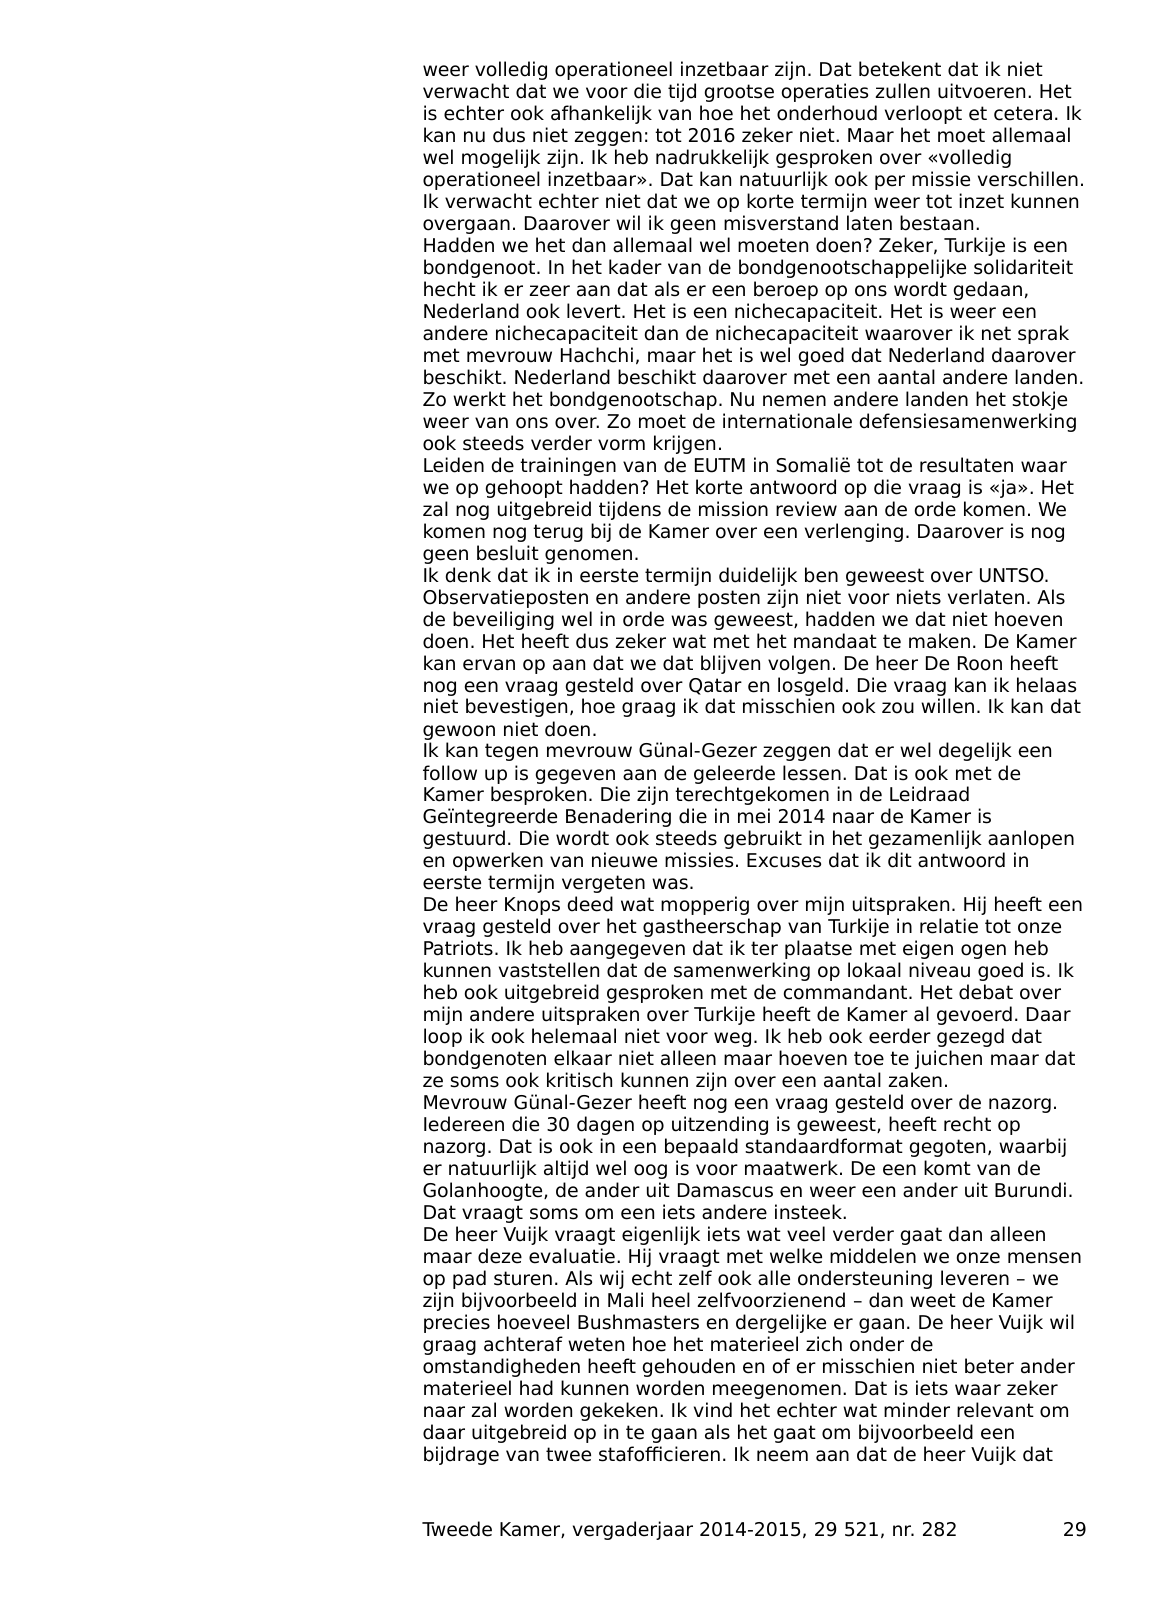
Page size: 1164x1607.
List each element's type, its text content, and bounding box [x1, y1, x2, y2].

text Leiden de trainingen van de EUTM in Somalië tot de resultaten waar we op gehoopt hadden? Het korte antwoord op die vraag is «ja». Het zal nog uitgebreid tijdens de mission review aan de orde komen. We komen nog terug bij de Kamer over een verlenging. Daarover is nog geen besluit genomen. [422, 455, 1087, 564]
text Ik kan tegen mevrouw Günal-Gezer zeggen dat er wel degelijk een follow up is gegeven aan de geleerde lessen. Dat is ook met de Kamer besproken. Die zijn terechtgekomen in de Leidraad Geïntegreerde Benadering die in mei 2014 naar de Kamer is gestuurd. Die wordt ook steeds gebruikt in het gezamenlijk aanlopen en opwerken van nieuwe missies. Excuses dat ik dit antwoord in eerste termijn vergeten was. [422, 740, 1087, 894]
text Mevrouw Günal-Gezer heeft nog een vraag gesteld over de nazorg. Iedereen die 30 dagen op uitzending is geweest, heeft recht op nazorg. Dat is ook in een bepaald standaardformat gegoten, waarbij er natuurlijk altijd wel oog is voor maatwerk. De een komt van de Golanhoogte, de ander uit Damascus en weer een ander uit Burundi. Dat vraagt soms om een iets andere insteek. [422, 1092, 1087, 1224]
text De heer Knops deed wat mopperig over mijn uitspraken. Hij heeft een vraag gesteld over het gastheerschap van Turkije in relatie tot onze Patriots. Ik heb aangegeven dat ik ter plaatse met eigen ogen heb kunnen vaststellen dat de samenwerking op lokaal niveau goed is. Ik heb ook uitgebreid gesproken met de commandant. Het debat over mijn andere uitspraken over Turkije heeft de Kamer al gevoerd. Daar loop ik ook helemaal niet voor weg. Ik heb ook eerder gezegd dat bondgenoten elkaar niet alleen maar hoeven toe te juichen maar dat ze soms ook kritisch kunnen zijn over een aantal zaken. [422, 894, 1087, 1092]
text De heer Vuijk vraagt eigenlijk iets wat veel verder gaat dan alleen maar deze evaluatie. Hij vraagt met welke middelen we onze mensen op pad sturen. Als wij echt zelf ook alle ondersteuning leveren – we zijn bijvoorbeeld in Mali heel zelfvoorzienend – dan weet de Kamer precies hoeveel Bushmasters en dergelijke er gaan. De heer Vuijk wil graag achteraf weten hoe het materieel zich onder de omstandigheden heeft gehouden en of er misschien niet beter ander materieel had kunnen worden meegenomen. Dat is iets waar zeker naar zal worden gekeken. Ik vind het echter wat minder relevant om daar uitgebreid op in te gaan als het gaat om bijvoorbeeld een bijdrage van twee stafofficieren. Ik neem aan dat de heer Vuijk dat [422, 1224, 1087, 1466]
text Hadden we het dan allemaal wel moeten doen? Zeker, Turkije is een bondgenoot. In het kader van de bondgenootschappelijke solidariteit hecht ik er zeer aan dat als er een beroep op ons wordt gedaan, Nederland ook levert. Het is een nichecapaciteit. Het is weer een andere nichecapaciteit dan de nichecapaciteit waarover ik net sprak met mevrouw Hachchi, maar het is wel goed dat Nederland daarover beschikt. Nederland beschikt daarover met een aantal andere landen. Zo werkt het bondgenootschap. Nu nemen andere landen het stokje weer van ons over. Zo moet de internationale defensiesamenwerking ook steeds verder vorm krijgen. [422, 235, 1087, 455]
text Ik denk dat ik in eerste termijn duidelijk ben geweest over UNTSO. Observatieposten en andere posten zijn niet voor niets verlaten. Als de beveiliging wel in orde was geweest, hadden we dat niet hoeven doen. Het heeft dus zeker wat met het mandaat te maken. De Kamer kan ervan op aan dat we dat blijven volgen. De heer De Roon heeft nog een vraag gesteld over Qatar en losgeld. Die vraag kan ik helaas niet bevestigen, hoe graag ik dat misschien ook zou willen. Ik kan dat gewoon niet doen. [422, 564, 1087, 740]
text weer volledig operationeel inzetbaar zijn. Dat betekent dat ik niet verwacht dat we voor die tijd grootse operaties zullen uitvoeren. Het is echter ook afhankelijk van hoe het onderhoud verloopt et cetera. Ik kan nu dus niet zeggen: tot 2016 zeker niet. Maar het moet allemaal wel mogelijk zijn. Ik heb nadrukkelijk gesproken over «volledig operationeel inzetbaar». Dat kan natuurlijk ook per missie verschillen. Ik verwacht echter niet dat we op korte termijn weer tot inzet kunnen overgaan. Daarover wil ik geen misverstand laten bestaan. [422, 59, 1087, 235]
